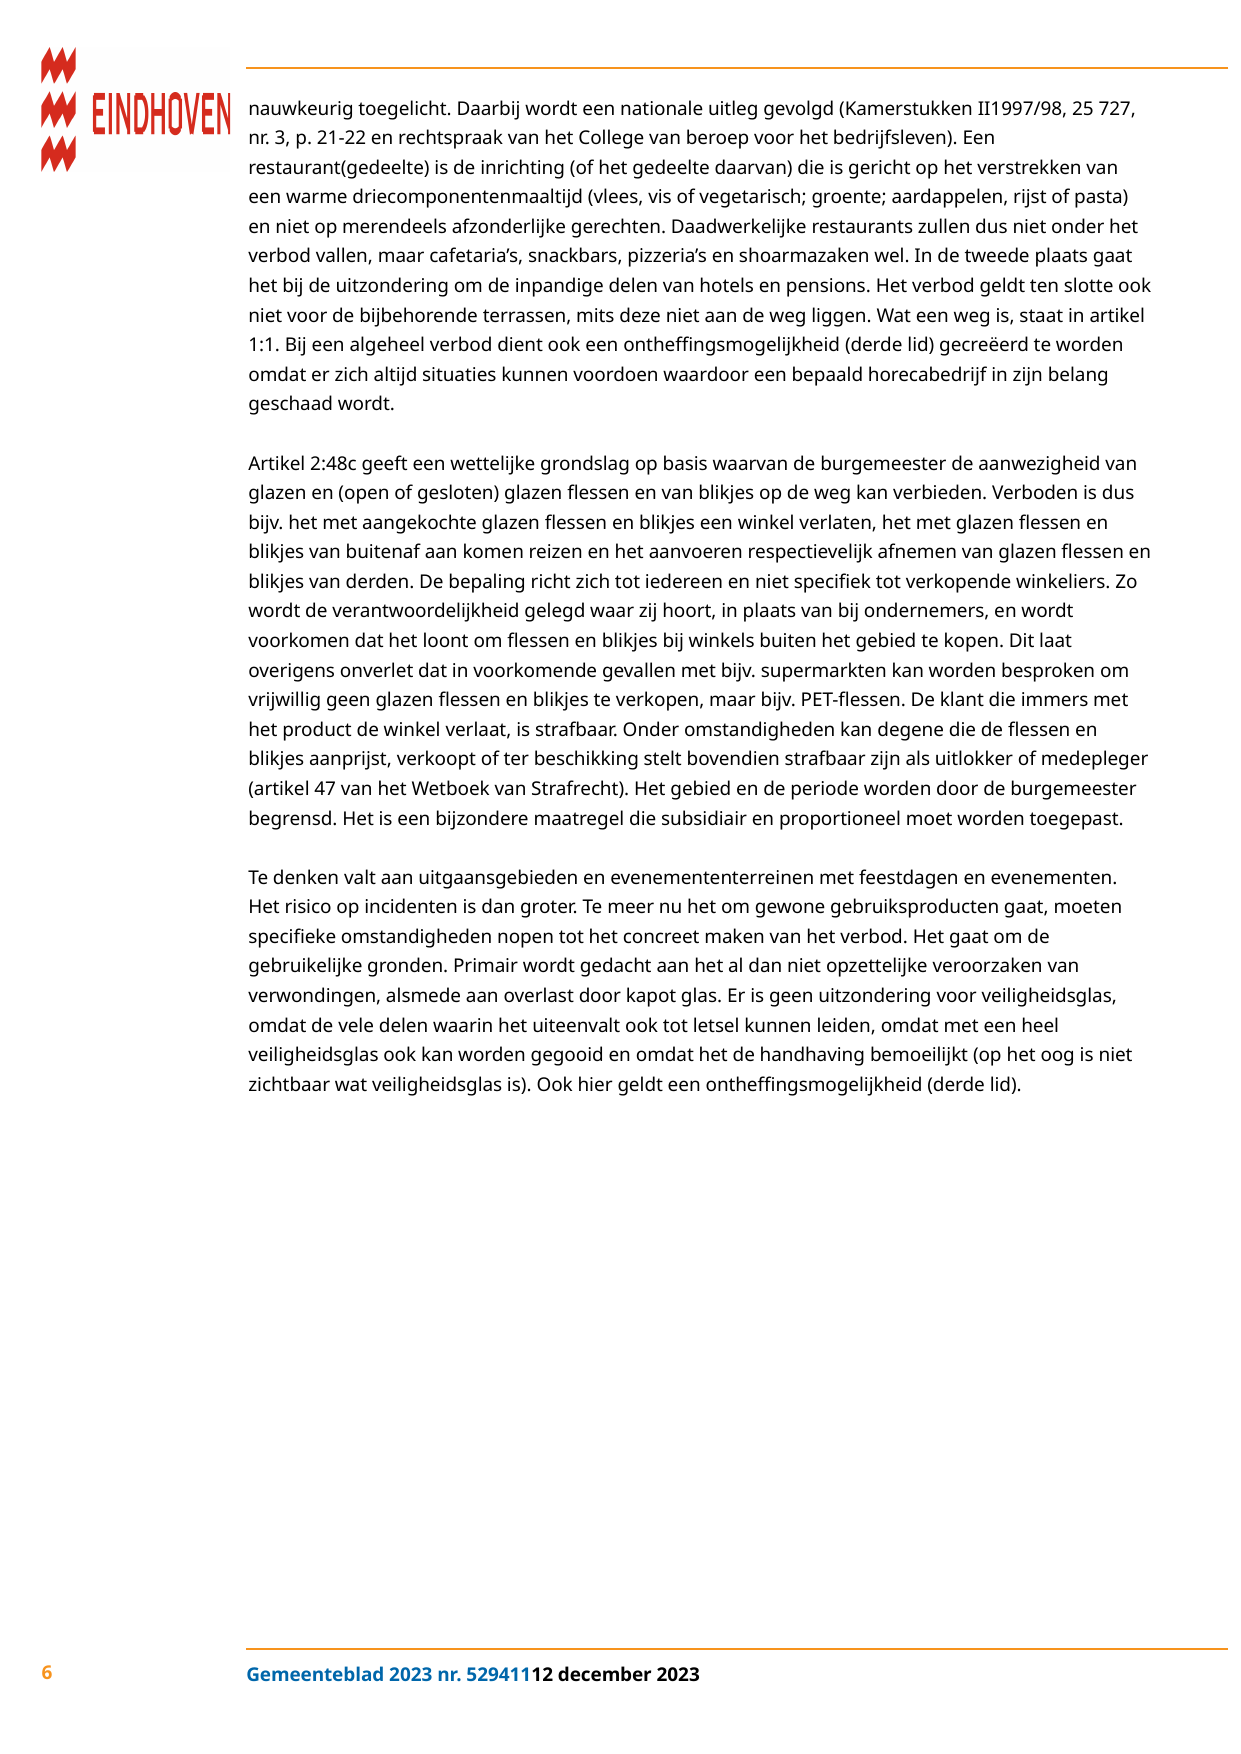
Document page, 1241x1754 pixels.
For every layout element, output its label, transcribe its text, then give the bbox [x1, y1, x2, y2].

text nauwkeurig toegelicht. Daarbij wordt een nationale uitleg gevolgd (Kamerstukken II1997/98, 25 727, nr. 3, p. 21-22 en rechtspraak van het College van beroep voor het bedrijfsleven). Een restaurant(gedeelte) is de inrichting (of het gedeelte daarvan) die is gericht op het verstrekken van een warme driecomponentenmaaltijd (vlees, vis of vegetarisch; groente; aardappelen, rijst of pasta) en niet op merendeels afzonderlijke gerechten. Daadwerkelijke restaurants zullen dus niet onder het verbod vallen, maar cafetaria’s, snackbars, pizzeria’s en shoarmazaken wel. In de tweede plaats gaat het bij de uitzondering om de inpandige delen van hotels en pensions. Het verbod geldt ten slotte ook niet voor de bijbehorende terrassen, mits deze niet aan de weg liggen. Wat een weg is, staat in artikel 1:1. Bij een algeheel verbod dient ook een ontheffingsmogelijkheid (derde lid) gecreëerd te worden omdat er zich altijd situaties kunnen voordoen waardoor een bepaald horecabedrijf in zijn belang geschaad wordt. [248, 95, 1152, 416]
text Te denken valt aan uitgaansgebieden en evenemententerreinen met feestdagen en evenementen. Het risico op incidenten is dan groter. Te meer nu het om gewone gebruiksproducten gaat, moeten specifieke omstandigheden nopen tot het concreet maken van het verbod. Het gaat om de gebruikelijke gronden. Primair wordt gedacht aan het al dan niet opzettelijke veroorzaken van verwondingen, alsmede aan overlast door kapot glas. Er is geen uitzondering voor veiligheidsglas, omdat de vele delen waarin het uiteenvalt ook tot letsel kunnen leiden, omdat met een heel veiligheidsglas ook kan worden gegooid en omdat het de handhaving bemoeilijkt (op het oog is niet zichtbaar wat veiligheidsglas is). Ook hier geldt een ontheffingsmogelijkheid (derde lid). [248, 864, 1152, 1097]
picture [41, 47, 231, 172]
text Artikel 2:48c geeft een wettelijke grondslag op basis waarvan de burgemeester de aanwezigheid van glazen en (open of gesloten) glazen flessen en van blikjes op de weg kan verbieden. Verboden is dus bijv. het met aangekochte glazen flessen en blikjes een winkel verlaten, het met glazen flessen en blikjes van buitenaf aan komen reizen en het aanvoeren respectievelijk afnemen van glazen flessen en blikjes van derden. De bepaling richt zich tot iedereen en niet specifiek tot verkopende winkeliers. Zo wordt de verantwoordelijkheid gelegd waar zij hoort, in plaats van bij ondernemers, en wordt voorkomen dat het loont om flessen en blikjes bij winkels buiten het gebied te kopen. Dit laat overigens onverlet dat in voorkomende gevallen met bijv. supermarkten kan worden besproken om vrijwillig geen glazen flessen en blikjes te verkopen, maar bijv. PET-flessen. De klant die immers met het product de winkel verlaat, is strafbaar. Onder omstandigheden kan degene die de flessen en blikjes aanprijst, verkoopt of ter beschikking stelt bovendien strafbaar zijn als uitlokker of medepleger (artikel 47 van het Wetboek van Strafrecht). Het gebied en de periode worden door de burgemeester begrensd. Het is een bijzondere maatregel die subsidiair en proportioneel moet worden toegepast. [248, 450, 1152, 831]
